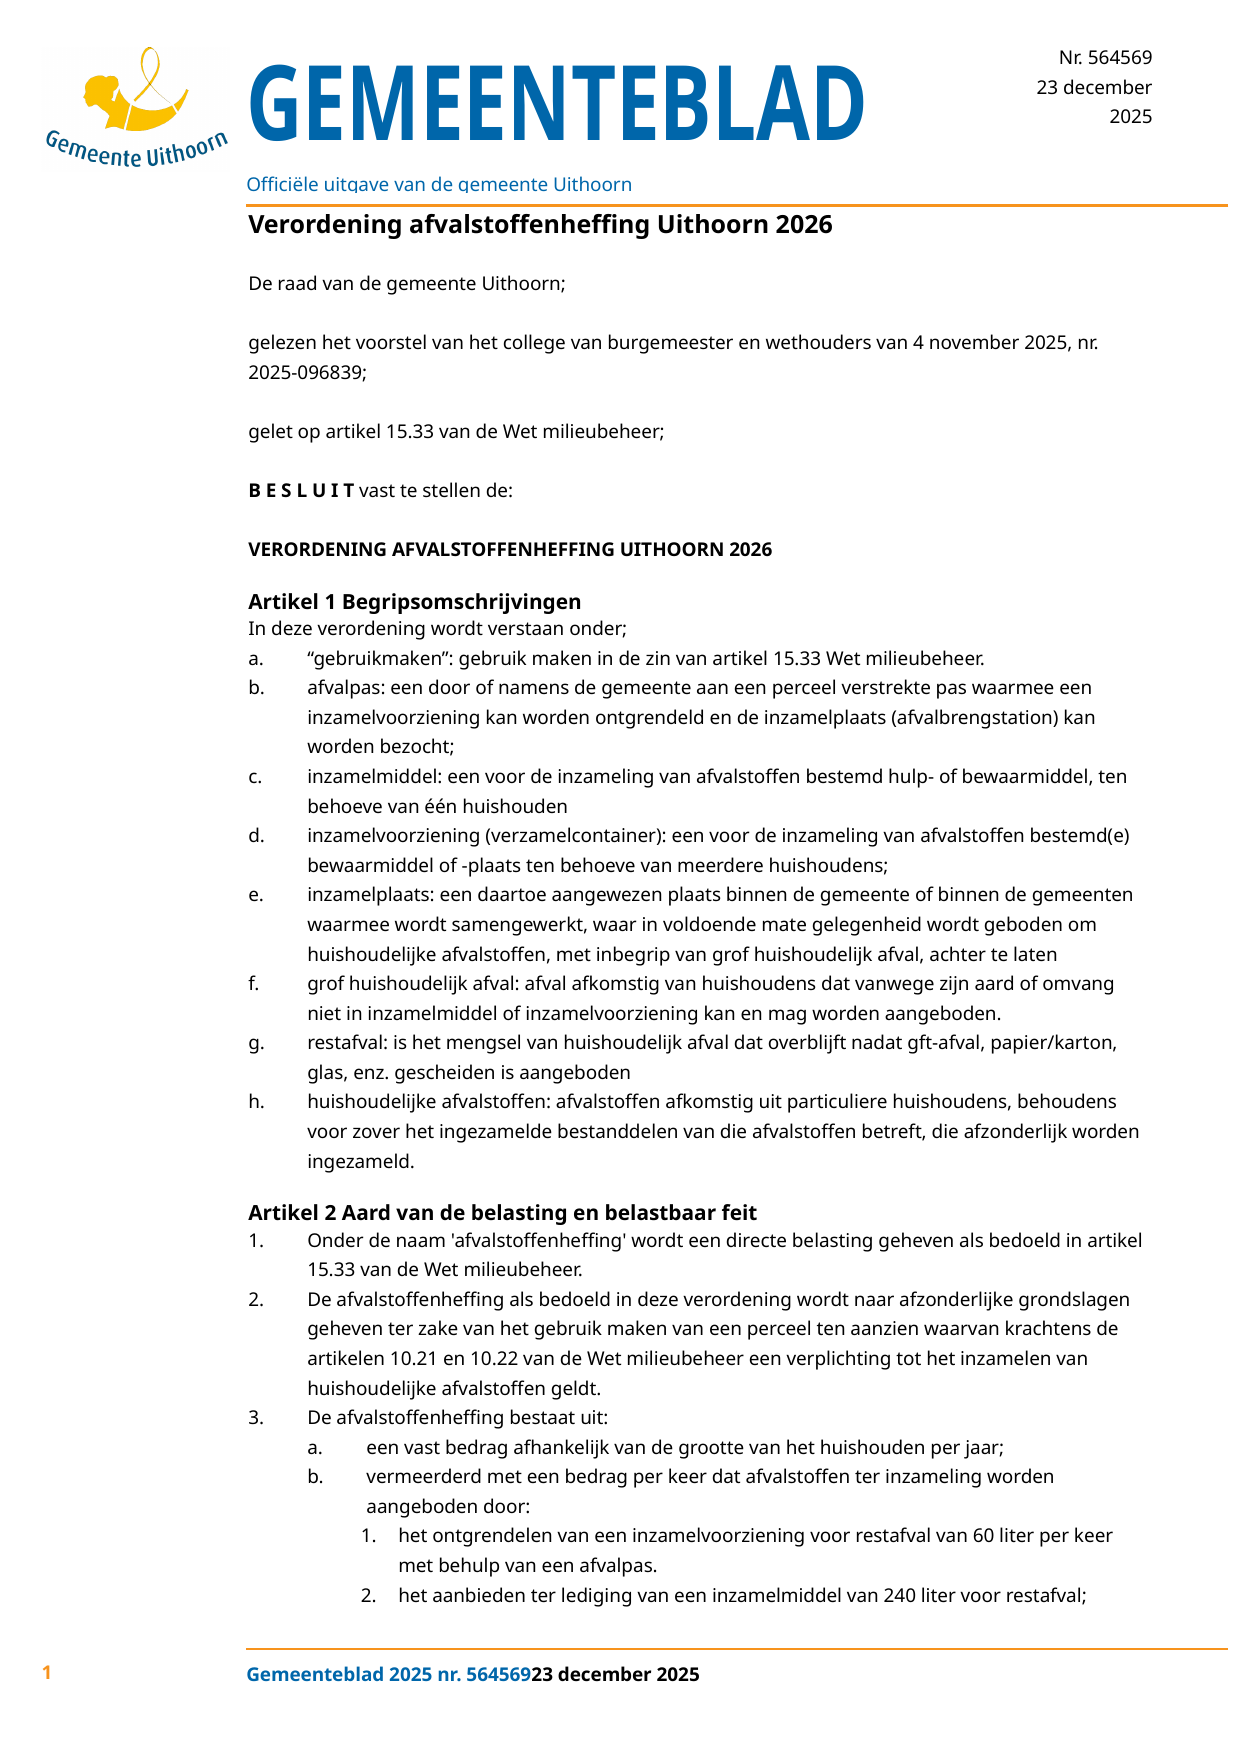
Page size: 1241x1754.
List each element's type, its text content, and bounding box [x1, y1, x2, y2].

text Artikel 1 Begripsomschrijvingen [248, 587, 1152, 615]
list inzamelplaats: een daartoe aangewezen plaats binnen de gemeente of binnen de gemeenten waarmee wordt samengewerkt, waar in voldoende mate gelegenheid wordt geboden om huishoudelijke afvalstoffen, met inbegrip van grof huishoudelijk afval, achter te laten [248, 882, 1152, 967]
list inzamelmiddel: een voor de inzameling van afvalstoffen bestemd hulp- of bewaarmiddel, ten behoeve van één huishouden [248, 763, 1152, 819]
list afvalpas: een door of namens de gemeente aan een perceel verstrekte pas waarmee een inzamelvoorziening kan worden ontgrendeld en de inzamelplaats (afvalbrengstation) kan worden bezocht; [248, 674, 1152, 759]
text VERORDENING AFVALSTOFFENHEFFING UITHOORN 2026 [248, 537, 1152, 562]
text De raad van de gemeente Uithoorn; [248, 270, 1152, 296]
list Onder de naam 'afvalstoffenheffing' wordt een directe belasting geheven als bedoeld in artikel 15.33 van de Wet milieubeheer. [248, 1227, 1152, 1282]
picture [41, 47, 231, 172]
list grof huishoudelijk afval: afval afkomstig van huishoudens dat vanwege zijn aard of omvang niet in inzamelmiddel of inzamelvoorziening kan en mag worden aangeboden. [248, 970, 1152, 1026]
list een vast bedrag afhankelijk van de grootte van het huishouden per jaar; [307, 1434, 1152, 1459]
list inzamelvoorziening (verzamelcontainer): een voor de inzameling van afvalstoffen bestemd(e) bewaarmiddel of -plaats ten behoeve van meerdere huishoudens; [248, 822, 1152, 878]
list het ontgrendelen van een inzamelvoorziening voor restafval van 60 liter per keer met behulp van een afvalpas. [361, 1523, 1152, 1578]
list huishoudelijke afvalstoffen: afvalstoffen afkomstig uit particuliere huishoudens, behoudens voor zover het ingezamelde bestanddelen van die afvalstoffen betreft, die afzonderlijk worden ingezameld. [248, 1089, 1152, 1174]
list restafval: is het mengsel van huishoudelijk afval dat overblijft nadat gft-afval, papier/karton, glas, enz. gescheiden is aangeboden [248, 1029, 1152, 1085]
text Artikel 2 Aard van de belasting en belastbaar feit [248, 1198, 1152, 1227]
text In deze verordening wordt verstaan onder; [248, 615, 1152, 641]
text Verordening afvalstoffenheffing Uithoorn 2026 [248, 207, 1152, 241]
list “gebruikmaken”: gebruik maken in de zin van artikel 15.33 Wet milieubeheer. [248, 645, 1152, 671]
text gelezen het voorstel van het college van burgemeester en wethouders van 4 november 2025, nr. 2025-096839; [248, 329, 1152, 385]
text B E S L U I T vast te stellen de: [248, 477, 1152, 503]
text gelet op artikel 15.33 van de Wet milieubeheer; [248, 418, 1152, 444]
list De afvalstoffenheffing bestaat uit: [248, 1404, 1152, 1430]
list het aanbieden ter lediging van een inzamelmiddel van 240 liter voor restafval; [361, 1582, 1152, 1607]
list De afvalstoffenheffing als bedoeld in deze verordening wordt naar afzonderlijke grondslagen geheven ter zake van het gebruik maken van een perceel ten aanzien waarvan krachtens de artikelen 10.21 en 10.22 van de Wet milieubeheer een verplichting tot het inzamelen van huishoudelijke afvalstoffen geldt. [248, 1286, 1152, 1400]
list vermeerderd met een bedrag per keer dat afvalstoffen ter inzameling worden aangeboden door: [307, 1463, 1152, 1519]
